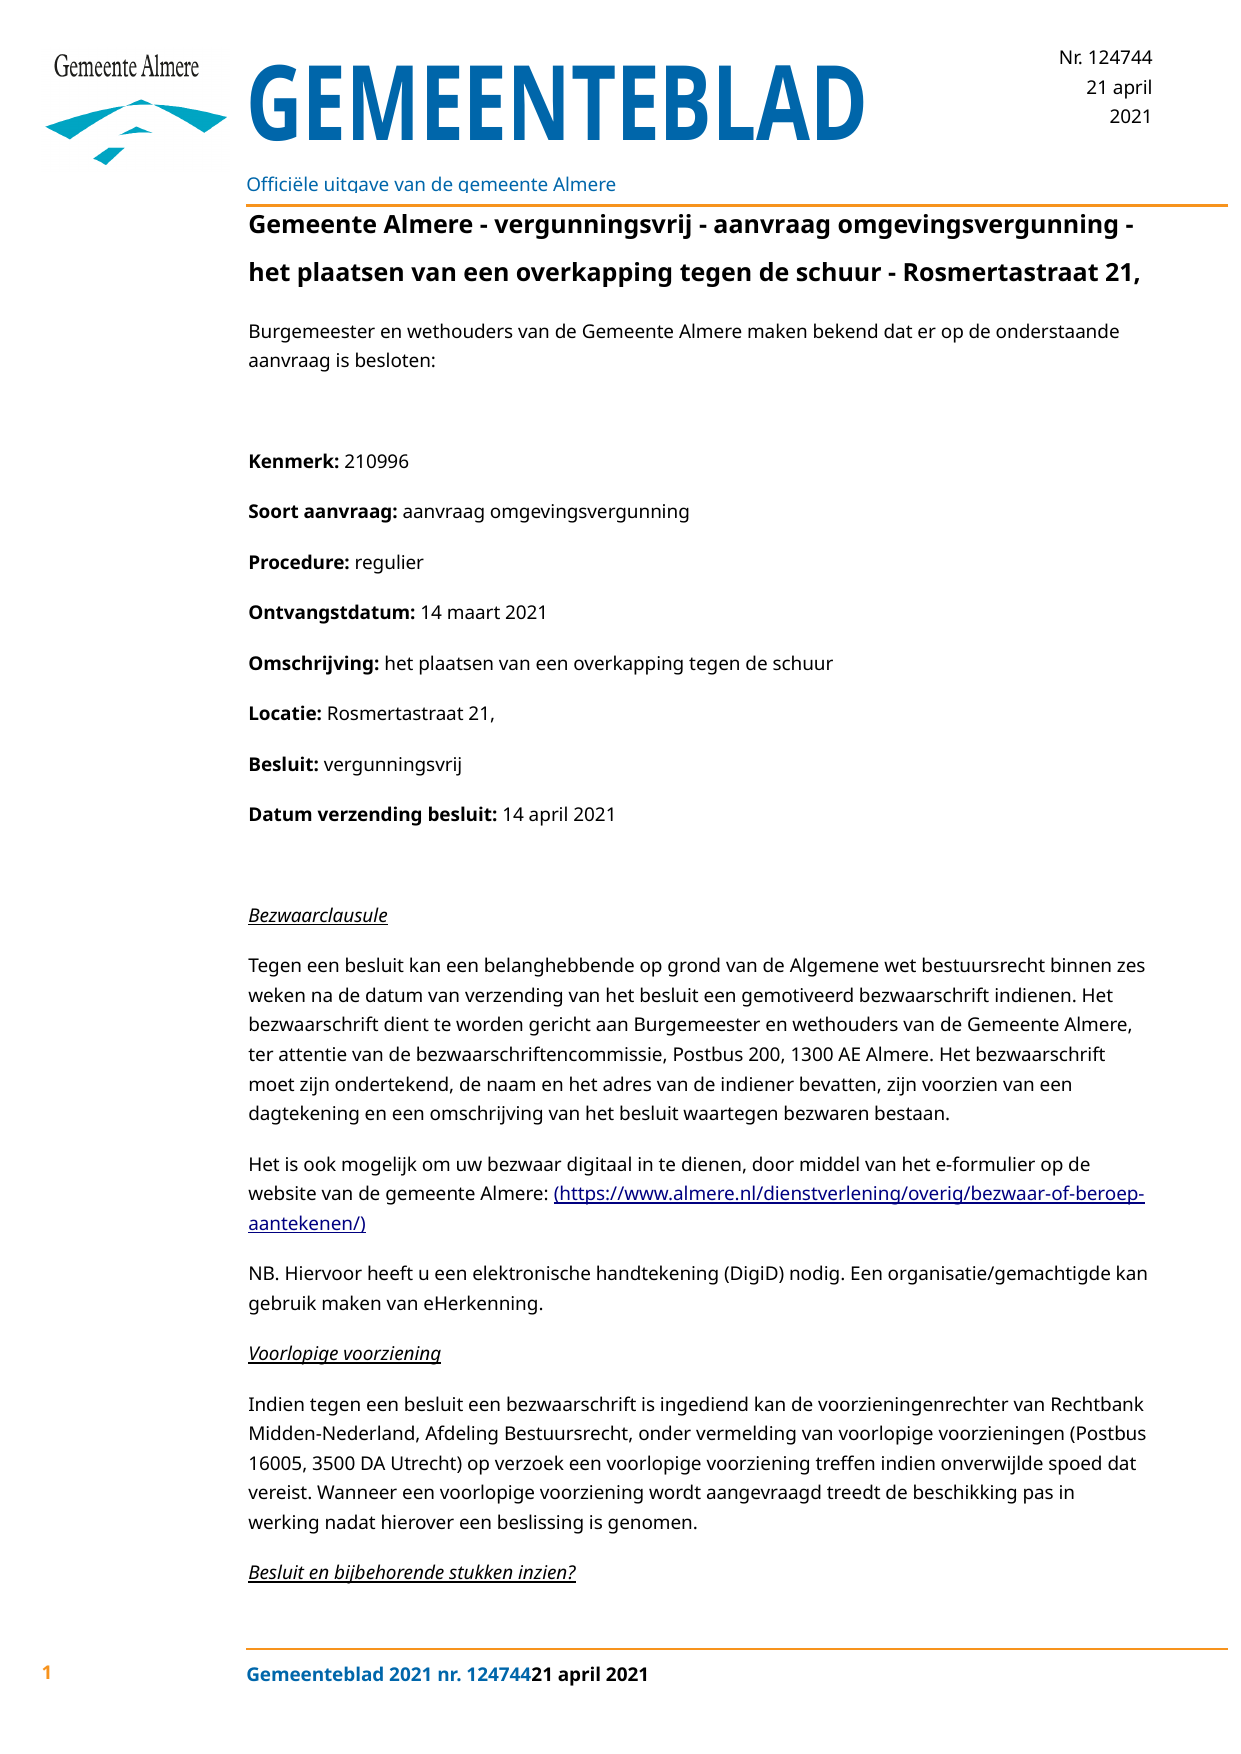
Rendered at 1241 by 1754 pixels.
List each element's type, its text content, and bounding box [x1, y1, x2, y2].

text Datum verzending besluit: 14 april 2021 [248, 801, 1152, 827]
text Tegen een besluit kan een belanghebbende op grond van de Algemene wet bestuursrecht binnen zes weken na de datum van verzending van het besluit een gemotiveerd bezwaarschrift indienen. Het bezwaarschrift dient te worden gericht aan Burgemeester en wethouders van de Gemeente Almere, ter attentie van de bezwaarschriftencommissie, Postbus 200, 1300 AE Almere. Het bezwaarschrift moet zijn ondertekend, de naam en het adres van de indiener bevatten, zijn voorzien van een dagtekening en een omschrijving van het besluit waartegen bezwaren bestaan. [248, 952, 1152, 1126]
text Besluit: vergunningsvrij [248, 751, 1152, 777]
text Indien tegen een besluit een bezwaarschrift is ingediend kan de voorzieningenrechter van Rechtbank Midden-Nederland, Afdeling Bestuursrecht, onder vermelding van voorlopige voorzieningen (Postbus 16005, 3500 DA Utrecht) op verzoek een voorlopige voorziening treffen indien onverwijlde spoed dat vereist. Wanneer een voorlopige voorziening wordt aangevraagd treedt de beschikking pas in werking nadat hierover een beslissing is genomen. [248, 1391, 1152, 1535]
text Ontvangstdatum: 14 maart 2021 [248, 599, 1152, 625]
text Besluit en bijbehorende stukken inzien? [248, 1559, 1152, 1585]
text Soort aanvraag: aanvraag omgevingsvergunning [248, 499, 1152, 524]
picture [41, 47, 231, 172]
text Procedure: regulier [248, 549, 1152, 575]
text Locatie: Rosmertastraat 21, [248, 700, 1152, 726]
text Bezwaarclausule [248, 902, 1152, 928]
text Kenmerk: 210996 [248, 448, 1152, 474]
text Voorlopige voorziening [248, 1340, 1152, 1366]
text Gemeente Almere - vergunningsvrij - aanvraag omgevingsvergunning - het plaatsen van een overkapping tegen de schuur - Rosmertastraat 21, [248, 207, 1152, 288]
text Burgemeester en wethouders van de Gemeente Almere maken bekend dat er op de onderstaande aanvraag is besloten: [248, 318, 1152, 373]
text Het is ook mogelijk om uw bezwaar digitaal in te dienen, door middel van het e-formulier op de website van de gemeente Almere: (https://www.almere.nl/dienstverlening/overig/bezwaar-of-beroep-aantekenen/) [248, 1151, 1152, 1236]
text Omschrijving: het plaatsen van een overkapping tegen de schuur [248, 650, 1152, 676]
text NB. Hiervoor heeft u een elektronische handtekening (DigiD) nodig. Een organisatie/gemachtigde kan gebruik maken van eHerkenning. [248, 1260, 1152, 1316]
